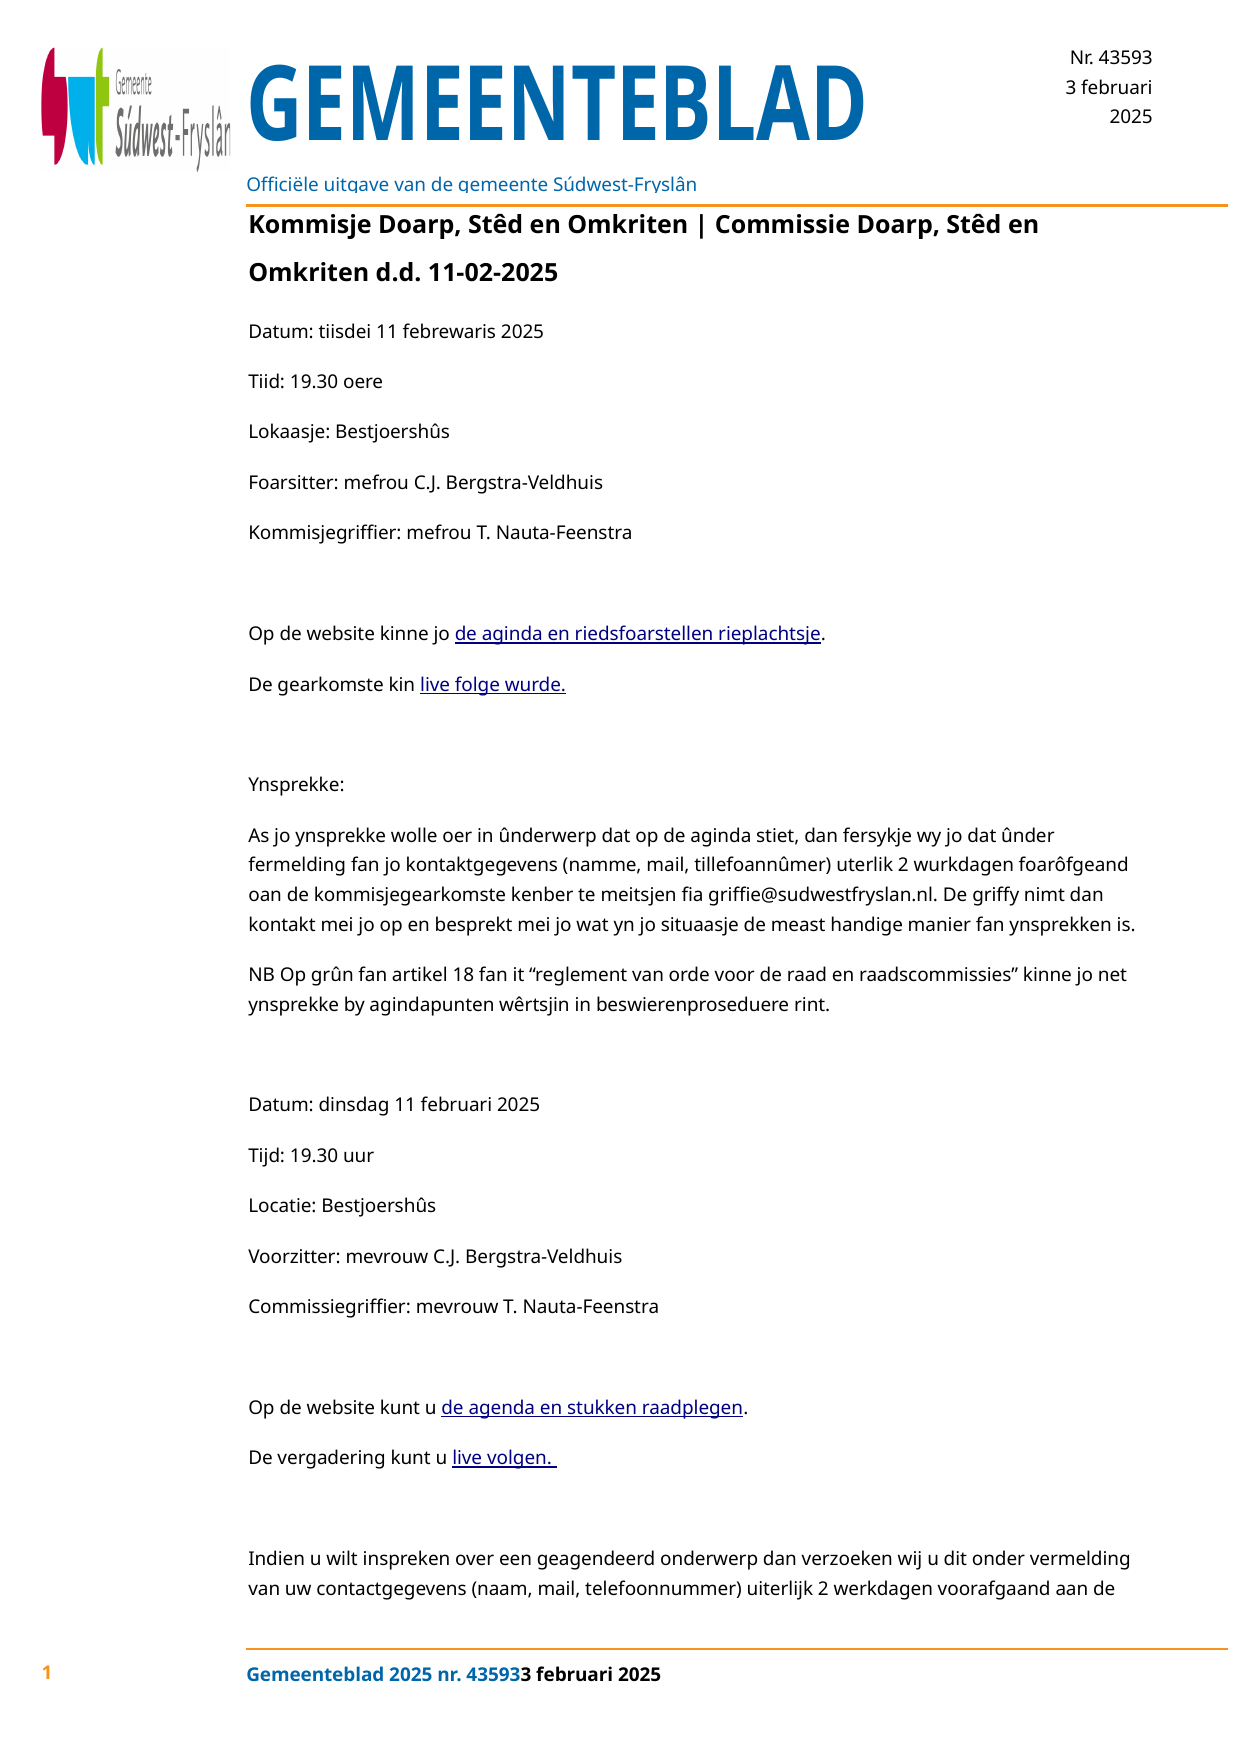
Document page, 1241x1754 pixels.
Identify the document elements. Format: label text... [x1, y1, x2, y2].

text Tijd: 19.30 uur [248, 1142, 1152, 1168]
text Datum: dinsdag 11 februari 2025 [248, 1092, 1152, 1117]
text Datum: tiisdei 11 febrewaris 2025 [248, 318, 1152, 344]
text Indien u wilt inspreken over een geagendeerd onderwerp dan verzoeken wij u dit onder vermelding van uw contactgegevens (naam, mail, telefoonnummer) uiterlijk 2 werkdagen voorafgaand aan de [248, 1545, 1152, 1601]
text Commissiegriffier: mevrouw T. Nauta-Feenstra [248, 1293, 1152, 1319]
text De vergadering kunt u live volgen. [248, 1444, 1152, 1470]
text Op de website kunt u de agenda en stukken raadplegen. [248, 1394, 1152, 1420]
text As jo ynsprekke wolle oer in ûnderwerp dat op de aginda stiet, dan fersykje wy jo dat ûnder fermelding fan jo kontaktgegevens (namme, mail, tillefoannûmer) uterlik 2 wurkdagen foarôfgeand oan de kommisjegearkomste kenber te meitsjen fia griffie@sudwestfryslan.nl. De griffy nimt dan kontakt mei jo op en besprekt mei jo wat yn jo situaasje de meast handige manier fan ynsprekken is. [248, 822, 1152, 937]
text Ynsprekke: [248, 772, 1152, 797]
text Tiid: 19.30 oere [248, 368, 1152, 394]
text Op de website kinne jo de aginda en riedsfoarstellen rieplachtsje. [248, 620, 1152, 646]
text NB Op grûn fan artikel 18 fan it “reglement van orde voor de raad en raadscommissies” kinne jo net ynsprekke by agindapunten wêrtsjin in beswierenproseduere rint. [248, 961, 1152, 1017]
text De gearkomste kin live folge wurde. [248, 671, 1152, 697]
picture [41, 47, 231, 172]
text Kommisjegriffier: mefrou T. Nauta-Feenstra [248, 519, 1152, 545]
text Voorzitter: mevrouw C.J. Bergstra-Veldhuis [248, 1243, 1152, 1269]
text Kommisje Doarp, Stêd en Omkriten | Commissie Doarp, Stêd en Omkriten d.d. 11-02-2025 [248, 207, 1152, 288]
text Lokaasje: Bestjoershûs [248, 419, 1152, 444]
text Locatie: Bestjoershûs [248, 1192, 1152, 1218]
text Foarsitter: mefrou C.J. Bergstra-Veldhuis [248, 469, 1152, 495]
